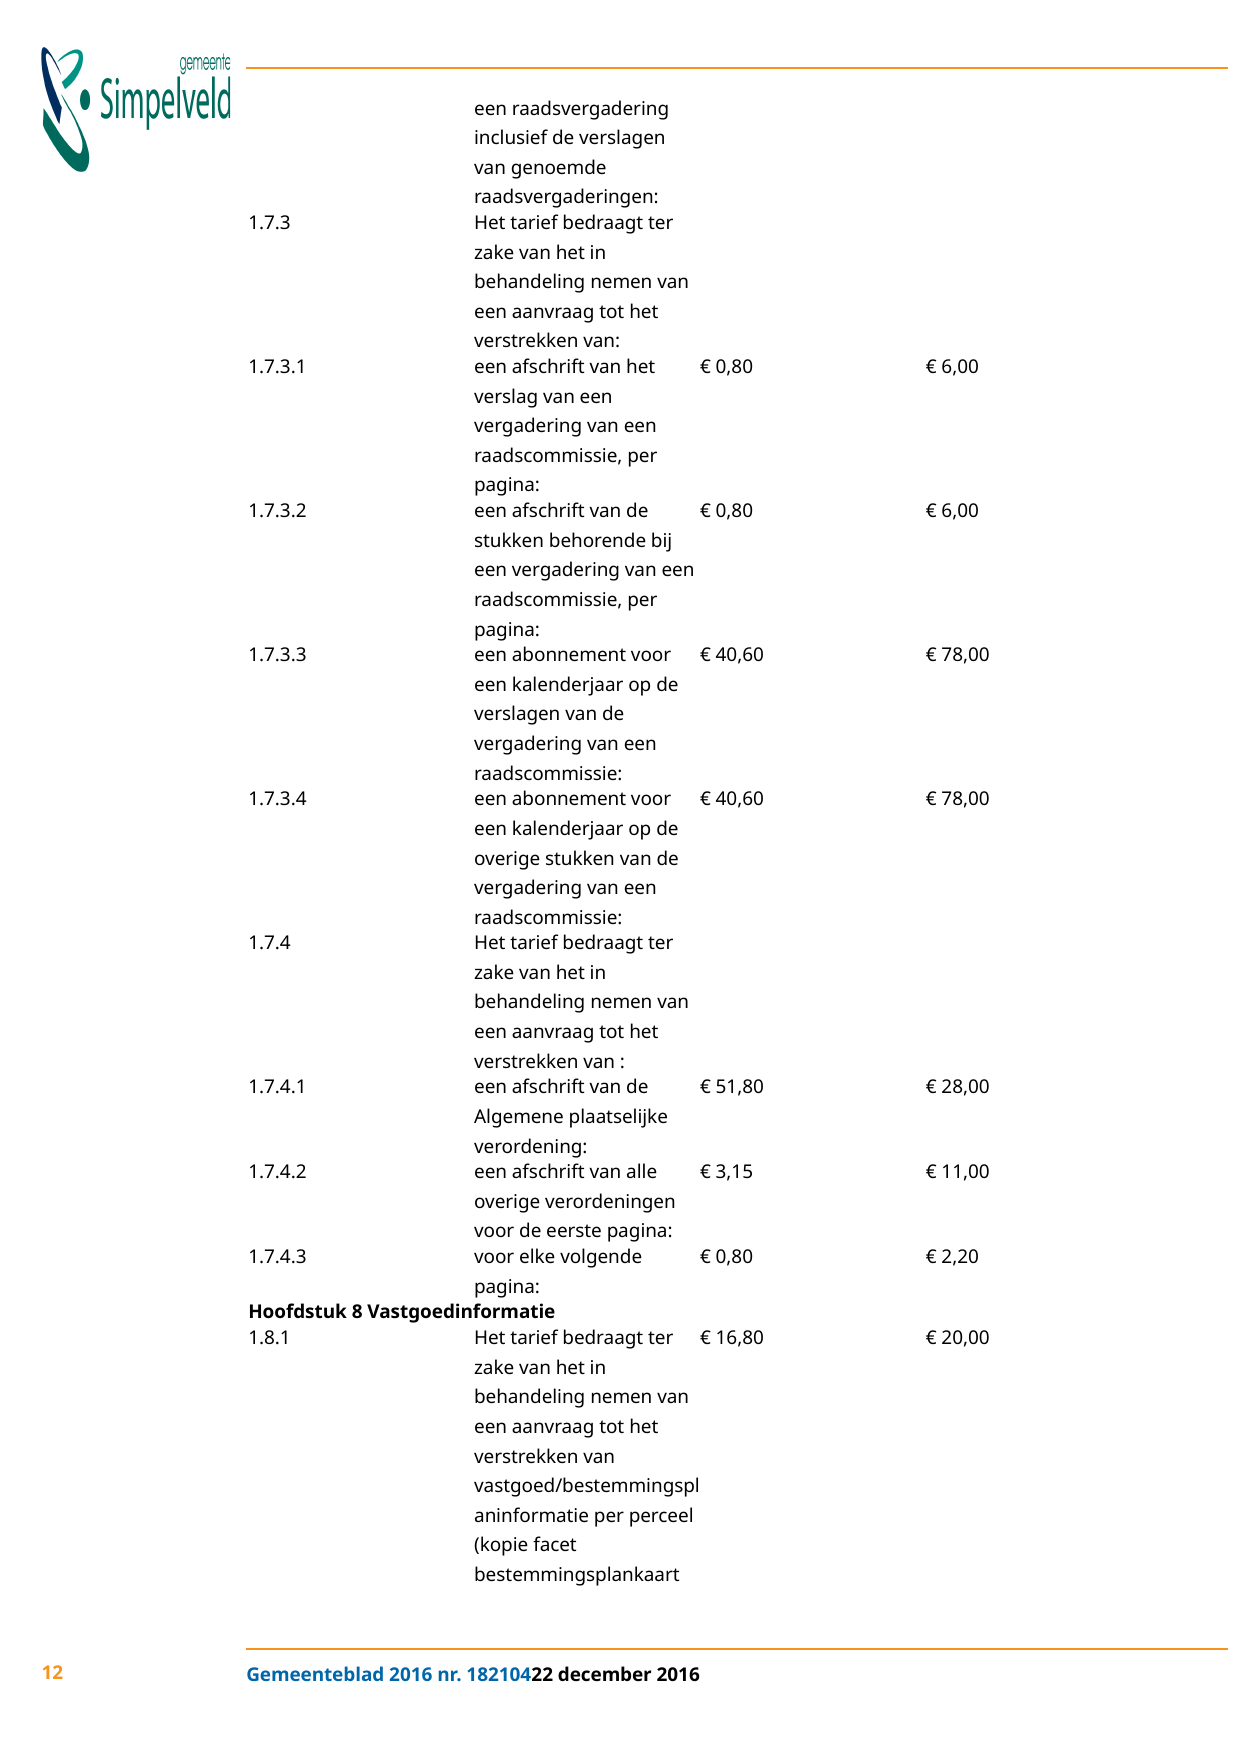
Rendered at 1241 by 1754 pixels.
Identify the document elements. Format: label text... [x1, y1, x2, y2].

table_cell 1.7.4.1 [248, 1074, 474, 1158]
table_cell [700, 930, 926, 1074]
table_cell 1.7.3.2 [248, 498, 474, 641]
table_cell € 6,00 [926, 498, 1152, 641]
table_cell een abonnement voor een kalenderjaar op de verslagen van de vergadering van een raadscommissie: [474, 641, 700, 786]
table_cell 1.7.4 [248, 930, 474, 1074]
table_cell 1.7.3.4 [248, 786, 474, 929]
table_cell € 3,15 [700, 1159, 926, 1243]
picture [41, 47, 231, 172]
table_cell Het tarief bedraagt ter zake van het in behandeling nemen van een aanvraag tot het verstrekken van vastgoed/bestemmingsplaninformatie per perceel (kopie facet bestemmingsplankaart [474, 1325, 700, 1587]
table_cell € 78,00 [926, 786, 1152, 929]
table_cell € 78,00 [926, 641, 1152, 786]
table_cell € 20,00 [926, 1325, 1152, 1587]
table_cell [700, 1299, 926, 1324]
table_cell [700, 95, 926, 209]
table_cell een afschrift van alle overige verordeningen voor de eerste pagina: [474, 1159, 700, 1243]
table_cell Het tarief bedraagt ter zake van het in behandeling nemen van een aanvraag tot het verstrekken van: [474, 209, 700, 353]
table_cell een abonnement voor een kalenderjaar op de overige stukken van de vergadering van een raadscommissie: [474, 786, 700, 929]
table_cell een afschrift van het verslag van een vergadering van een raadscommissie, per pagina: [474, 353, 700, 497]
table_cell 1.7.3 [248, 209, 474, 353]
table_cell € 2,20 [926, 1244, 1152, 1299]
table_cell een raadsvergadering inclusief de verslagen van genoemde raadsvergaderingen: [474, 95, 700, 209]
table_cell € 0,80 [700, 498, 926, 641]
table_cell 1.7.3.1 [248, 353, 474, 497]
table_cell € 0,80 [700, 353, 926, 497]
table_cell € 40,60 [700, 641, 926, 786]
table_cell een afschrift van de Algemene plaatselijke verordening: [474, 1074, 700, 1158]
table_cell [926, 209, 1152, 353]
table_cell [700, 209, 926, 353]
table_cell € 28,00 [926, 1074, 1152, 1158]
table_cell € 51,80 [700, 1074, 926, 1158]
table_cell 1.8.1 [248, 1325, 474, 1587]
table_cell € 40,60 [700, 786, 926, 929]
table_cell Het tarief bedraagt ter zake van het in behandeling nemen van een aanvraag tot het verstrekken van : [474, 930, 700, 1074]
table_cell [926, 930, 1152, 1074]
table_cell 1.7.3.3 [248, 641, 474, 786]
table_cell Hoofdstuk 8 Vastgoedinformatie [248, 1299, 700, 1324]
table_cell 1.7.4.3 [248, 1244, 474, 1299]
table_cell € 16,80 [700, 1325, 926, 1587]
table_cell een afschrift van de stukken behorende bij een vergadering van een raadscommissie, per pagina: [474, 498, 700, 641]
table_cell € 11,00 [926, 1159, 1152, 1243]
table_cell [248, 95, 474, 209]
table_cell [926, 95, 1152, 209]
table_cell € 0,80 [700, 1244, 926, 1299]
table_cell voor elke volgende pagina: [474, 1244, 700, 1299]
table_cell € 6,00 [926, 353, 1152, 497]
table_cell 1.7.4.2 [248, 1159, 474, 1243]
